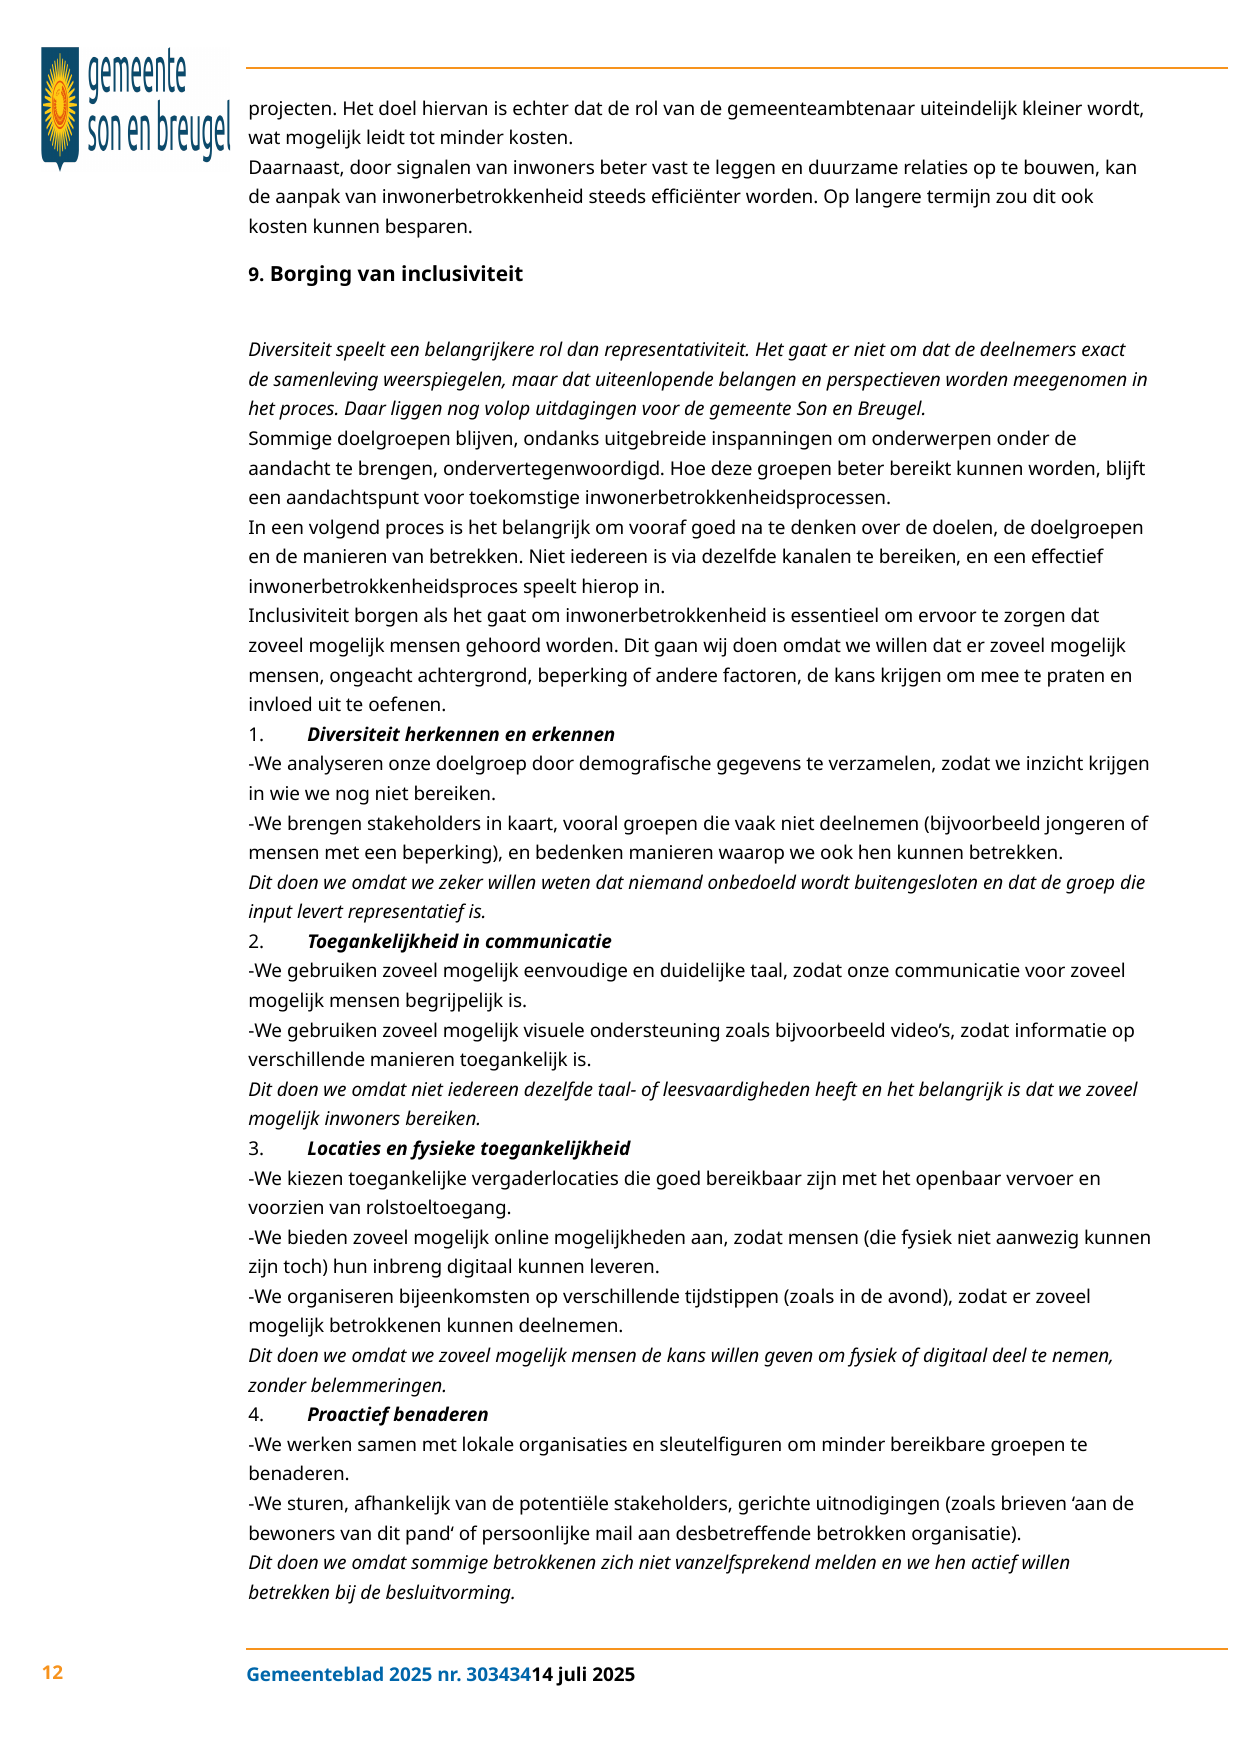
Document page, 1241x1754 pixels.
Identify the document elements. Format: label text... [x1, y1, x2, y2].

text projecten. Het doel hiervan is echter dat de rol van de gemeenteambtenaar uiteindelijk kleiner wordt, wat mogelijk leidt tot minder kosten. [248, 95, 1152, 150]
text -We kiezen toegankelijke vergaderlocaties die goed bereikbaar zijn met het openbaar vervoer en voorzien van rolstoeltoegang. [248, 1165, 1152, 1220]
list Diversiteit herkennen en erkennen [248, 721, 1152, 747]
text -We analyseren onze doelgroep door demografische gegevens te verzamelen, zodat we inzicht krijgen in wie we nog niet bereiken. [248, 751, 1152, 806]
text -We gebruiken zoveel mogelijk visuele ondersteuning zoals bijvoorbeeld video’s, zodat informatie op verschillende manieren toegankelijk is. [248, 1017, 1152, 1072]
text Dit doen we omdat niet iedereen dezelfde taal- of leesvaardigheden heeft en het belangrijk is dat we zoveel mogelijk inwoners bereiken. [248, 1076, 1152, 1131]
text Dit doen we omdat we zeker willen weten dat niemand onbedoeld wordt buitengesloten en dat de groep die input levert representatief is. [248, 869, 1152, 924]
text Dit doen we omdat sommige betrokkenen zich niet vanzelfsprekend melden en we hen actief willen betrekken bij de besluitvorming. [248, 1549, 1152, 1605]
list Proactief benaderen [248, 1401, 1152, 1427]
list Locaties en fysieke toegankelijkheid [248, 1135, 1152, 1161]
text -We brengen stakeholders in kaart, vooral groepen die vaak niet deelnemen (bijvoorbeeld jongeren of mensen met een beperking), en bedenken manieren waarop we ook hen kunnen betrekken. [248, 810, 1152, 865]
text -We werken samen met lokale organisaties en sleutelfiguren om minder bereikbare groepen te benaderen. [248, 1431, 1152, 1486]
text Diversiteit speelt een belangrijkere rol dan representativiteit. Het gaat er niet om dat de deelnemers exact de samenleving weerspiegelen, maar dat uiteenlopende belangen en perspectieven worden meegenomen in het proces. Daar liggen nog volop uitdagingen voor de gemeente Son en Breugel. [248, 336, 1152, 421]
text Daarnaast, door signalen van inwoners beter vast te leggen en duurzame relaties op te bouwen, kan de aanpak van inwonerbetrokkenheid steeds efficiënter worden. Op langere termijn zou dit ook kosten kunnen besparen. [248, 154, 1152, 239]
picture [41, 47, 231, 172]
text -We bieden zoveel mogelijk online mogelijkheden aan, zodat mensen (die fysiek niet aanwezig kunnen zijn toch) hun inbreng digitaal kunnen leveren. [248, 1224, 1152, 1279]
text In een volgend proces is het belangrijk om vooraf goed na te denken over de doelen, de doelgroepen en de manieren van betrekken. Niet iedereen is via dezelfde kanalen te bereiken, en een effectief inwonerbetrokkenheidsproces speelt hierop in. [248, 514, 1152, 599]
text Dit doen we omdat we zoveel mogelijk mensen de kans willen geven om fysiek of digitaal deel te nemen, zonder belemmeringen. [248, 1342, 1152, 1398]
text -We sturen, afhankelijk van de potentiële stakeholders, gerichte uitnodigingen (zoals brieven ‘aan de bewoners van dit pand‘ of persoonlijke mail aan desbetreffende betrokken organisatie). [248, 1490, 1152, 1546]
text 9. Borging van inclusiviteit [248, 259, 1152, 287]
text Inclusiviteit borgen als het gaat om inwonerbetrokkenheid is essentieel om ervoor te zorgen dat zoveel mogelijk mensen gehoord worden. Dit gaan wij doen omdat we willen dat er zoveel mogelijk mensen, ongeacht achtergrond, beperking of andere factoren, de kans krijgen om mee te praten en invloed uit te oefenen. [248, 603, 1152, 717]
list Toegankelijkheid in communicatie [248, 928, 1152, 954]
text -We gebruiken zoveel mogelijk eenvoudige en duidelijke taal, zodat onze communicatie voor zoveel mogelijk mensen begrijpelijk is. [248, 958, 1152, 1013]
text -We organiseren bijeenkomsten op verschillende tijdstippen (zoals in de avond), zodat er zoveel mogelijk betrokkenen kunnen deelnemen. [248, 1283, 1152, 1338]
text Sommige doelgroepen blijven, ondanks uitgebreide inspanningen om onderwerpen onder de aandacht te brengen, ondervertegenwoordigd. Hoe deze groepen beter bereikt kunnen worden, blijft een aandachtspunt voor toekomstige inwonerbetrokkenheidsprocessen. [248, 425, 1152, 510]
